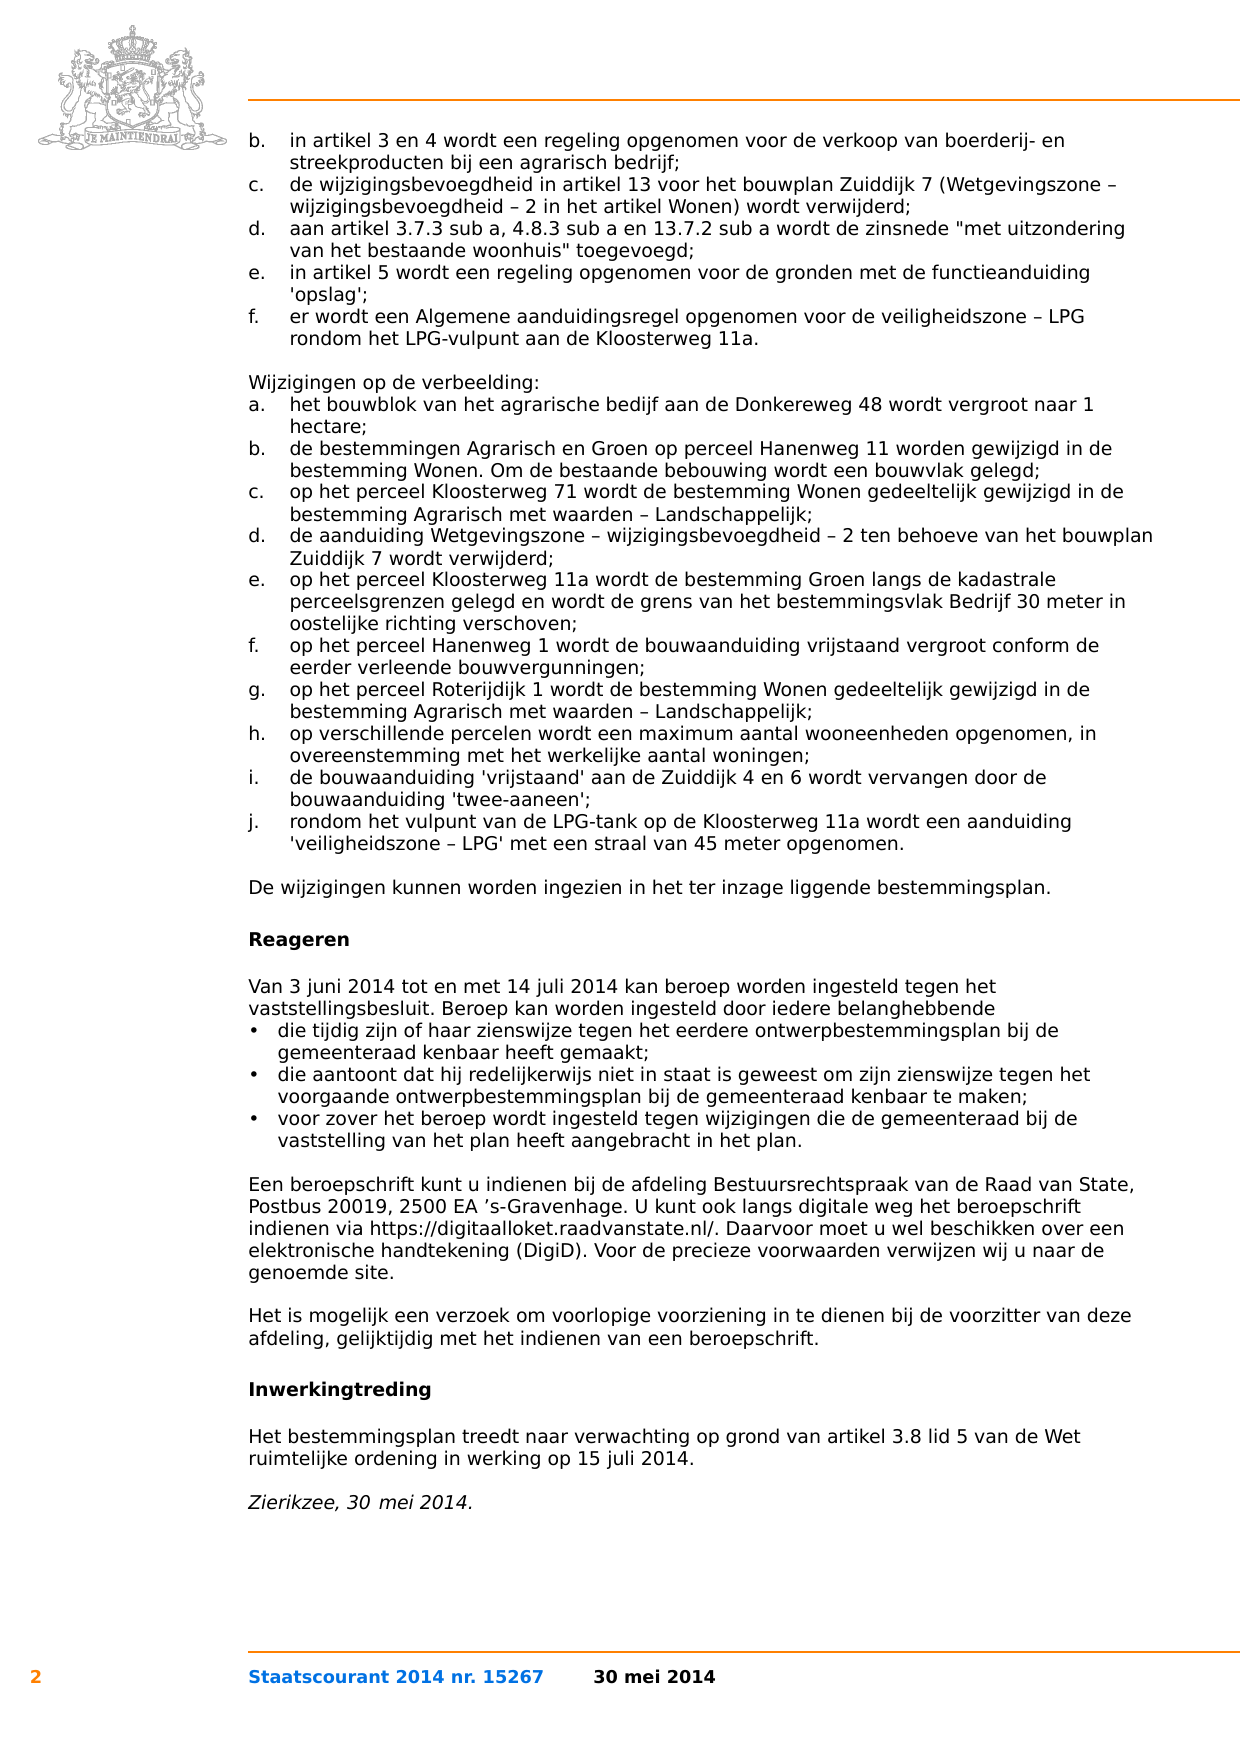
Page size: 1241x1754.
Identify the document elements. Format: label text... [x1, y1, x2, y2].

text d. de aanduiding Wetgevingszone – wijzigingsbevoegdheid – 2 ten behoeve van het bouwplan Zuiddijk 7 wordt verwijderd; [248, 525, 1163, 569]
picture [38, 25, 227, 150]
text f. er wordt een Algemene aanduidingsregel opgenomen voor de veiligheidszone – LPG rondom het LPG-vulpunt aan de Kloosterweg 11a. [248, 306, 1163, 350]
text d. aan artikel 3.7.3 sub a, 4.8.3 sub a en 13.7.2 sub a wordt de zinsnede "met uitzondering van het bestaande woonhuis" toegevoegd; [248, 218, 1163, 262]
text h. op verschillende percelen wordt een maximum aantal wooneenheden opgenomen, in overeenstemming met het werkelijke aantal woningen; [248, 723, 1163, 767]
text g. op het perceel Roterijdijk 1 wordt de bestemming Wonen gedeeltelijk gewijzigd in de bestemming Agrarisch met waarden – Landschappelijk; [248, 679, 1163, 723]
text Van 3 juni 2014 tot en met 14 juli 2014 kan beroep worden ingesteld tegen het vaststellingsbesluit. Beroep kan worden ingesteld door iedere belanghebbende [248, 976, 1163, 1020]
text Het is mogelijk een verzoek om voorlopige voorziening in te dienen bij de voorzitter van deze afdeling, gelijktijdig met het indienen van een beroepschrift. [248, 1305, 1163, 1349]
text Zierikzee, 30 mei 2014. [248, 1492, 1163, 1514]
text f. op het perceel Hanenweg 1 wordt de bouwaanduiding vrijstaand vergroot conform de eerder verleende bouwvergunningen; [248, 635, 1163, 679]
text a. het bouwblok van het agrarische bedijf aan de Donkereweg 48 wordt vergroot naar 1 hectare; [248, 393, 1163, 437]
text Wijzigingen op de verbeelding: [248, 372, 1163, 393]
text b. de bestemmingen Agrarisch en Groen op perceel Hanenweg 11 worden gewijzigd in de bestemming Wonen. Om de bestaande bebouwing wordt een bouwvlak gelegd; [248, 437, 1163, 481]
text Het bestemmingsplan treedt naar verwachting op grond van artikel 3.8 lid 5 van de Wet ruimtelijke ordening in werking op 15 juli 2014. [248, 1426, 1163, 1470]
text • die aantoont dat hij redelijkerwijs niet in staat is geweest om zijn zienswijze tegen het voorgaande ontwerpbestemmingsplan bij de gemeenteraad kenbaar te maken; [248, 1064, 1163, 1108]
text j. rondom het vulpunt van de LPG-tank op de Kloosterweg 11a wordt een aanduiding 'veiligheidszone – LPG' met een straal van 45 meter opgenomen. [248, 811, 1163, 855]
text e. in artikel 5 wordt een regeling opgenomen voor de gronden met de functieanduiding 'opslag'; [248, 262, 1163, 306]
subtitle Inwerkingtreding [248, 1379, 1163, 1401]
text c. op het perceel Kloosterweg 71 wordt de bestemming Wonen gedeeltelijk gewijzigd in de bestemming Agrarisch met waarden – Landschappelijk; [248, 481, 1163, 525]
subtitle Reageren [248, 929, 1163, 951]
text • die tijdig zijn of haar zienswijze tegen het eerdere ontwerpbestemmingsplan bij de gemeenteraad kenbaar heeft gemaakt; [248, 1020, 1163, 1064]
text i. de bouwaanduiding 'vrijstaand' aan de Zuiddijk 4 en 6 wordt vervangen door de bouwaanduiding 'twee-aaneen'; [248, 767, 1163, 811]
text De wijzigingen kunnen worden ingezien in het ter inzage liggende bestemmingsplan. [248, 877, 1163, 899]
text b. in artikel 3 en 4 wordt een regeling opgenomen voor de verkoop van boerderij- en streekproducten bij een agrarisch bedrijf; [248, 130, 1163, 174]
text Een beroepschrift kunt u indienen bij de afdeling Bestuursrechtspraak van de Raad van State, Postbus 20019, 2500 EA ’s-Gravenhage. U kunt ook langs digitale weg het beroepschrift indienen via https://digitaalloket.raadvanstate.nl/. Daarvoor moet u wel beschikken over een elektronische handtekening (DigiD). Voor de precieze voorwaarden verwijzen wij u naar de genoemde site. [248, 1174, 1163, 1283]
text c. de wijzigingsbevoegdheid in artikel 13 voor het bouwplan Zuiddijk 7 (Wetgevingszone – wijzigingsbevoegdheid – 2 in het artikel Wonen) wordt verwijderd; [248, 174, 1163, 218]
text e. op het perceel Kloosterweg 11a wordt de bestemming Groen langs de kadastrale perceelsgrenzen gelegd en wordt de grens van het bestemmingsvlak Bedrijf 30 meter in oostelijke richting verschoven; [248, 569, 1163, 635]
text • voor zover het beroep wordt ingesteld tegen wijzigingen die de gemeenteraad bij de vaststelling van het plan heeft aangebracht in het plan. [248, 1108, 1163, 1152]
